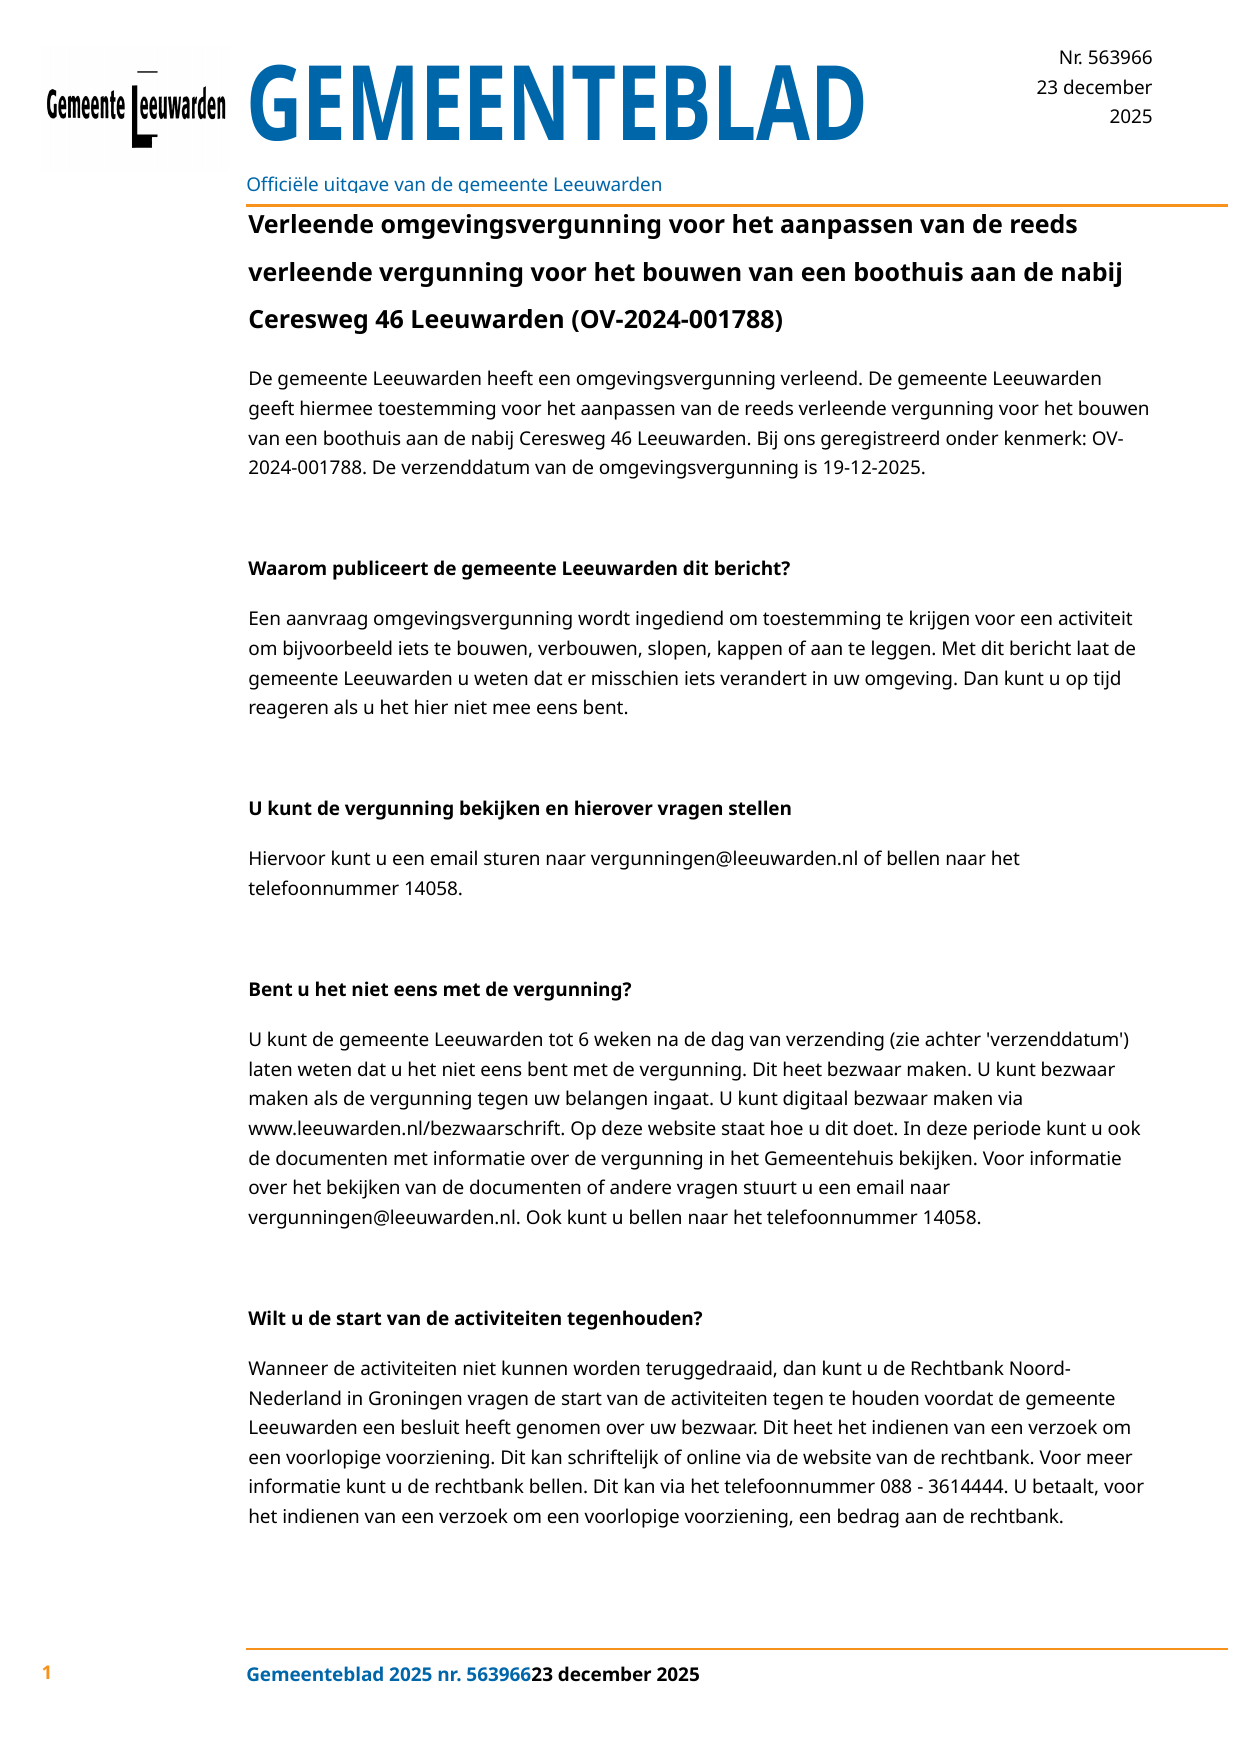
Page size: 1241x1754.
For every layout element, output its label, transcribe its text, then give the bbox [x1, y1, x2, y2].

text Bent u het niet eens met de vergunning? [248, 976, 1152, 1002]
text De gemeente Leeuwarden heeft een omgevingsvergunning verleend. De gemeente Leeuwarden geeft hiermee toestemming voor het aanpassen van de reeds verleende vergunning voor het bouwen van een boothuis aan de nabij Ceresweg 46 Leeuwarden. Bij ons geregistreerd onder kenmerk: OV-2024-001788. De verzenddatum van de omgevingsvergunning is 19-12-2025. [248, 366, 1152, 480]
text Hiervoor kunt u een email sturen naar vergunningen@leeuwarden.nl of bellen naar het telefoonnummer 14058. [248, 846, 1152, 901]
text U kunt de vergunning bekijken en hierover vragen stellen [248, 795, 1152, 821]
text U kunt de gemeente Leeuwarden tot 6 weken na de dag van verzending (zie achter 'verzenddatum') laten weten dat u het niet eens bent met de vergunning. Dit heet bezwaar maken. U kunt bezwaar maken als de vergunning tegen uw belangen ingaat. U kunt digitaal bezwaar maken via www.leeuwarden.nl/bezwaarschrift. Op deze website staat hoe u dit doet. In deze periode kunt u ook de documenten met informatie over de vergunning in het Gemeentehuis bekijken. Voor informatie over het bekijken van de documenten of andere vragen stuurt u een email naar vergunningen@leeuwarden.nl. Ook kunt u bellen naar het telefoonnummer 14058. [248, 1026, 1152, 1229]
text Een aanvraag omgevingsvergunning wordt ingediend om toestemming te krijgen voor een activiteit om bijvoorbeeld iets te bouwen, verbouwen, slopen, kappen of aan te leggen. Met dit bericht laat de gemeente Leeuwarden u weten dat er misschien iets verandert in uw omgeving. Dan kunt u op tijd reageren als u het hier niet mee eens bent. [248, 606, 1152, 720]
picture [41, 47, 231, 172]
text Verleende omgevingsvergunning voor het aanpassen van de reeds verleende vergunning voor het bouwen van een boothuis aan de nabij Ceresweg 46 Leeuwarden (OV-2024-001788) [248, 207, 1152, 336]
text Wanneer de activiteiten niet kunnen worden teruggedraaid, dan kunt u de Rechtbank Noord-Nederland in Groningen vragen de start van de activiteiten tegen te houden voordat de gemeente Leeuwarden een besluit heeft genomen over uw bezwaar. Dit heet het indienen van een verzoek om een voorlopige voorziening. Dit kan schriftelijk of online via de website van de rechtbank. Voor meer informatie kunt u de rechtbank bellen. Dit kan via het telefoonnummer 088 - 3614444. U betaalt, voor het indienen van een verzoek om een voorlopige voorziening, een bedrag aan de rechtbank. [248, 1355, 1152, 1529]
text Waarom publiceert de gemeente Leeuwarden dit bericht? [248, 555, 1152, 581]
text Wilt u de start van de activiteiten tegenhouden? [248, 1305, 1152, 1330]
